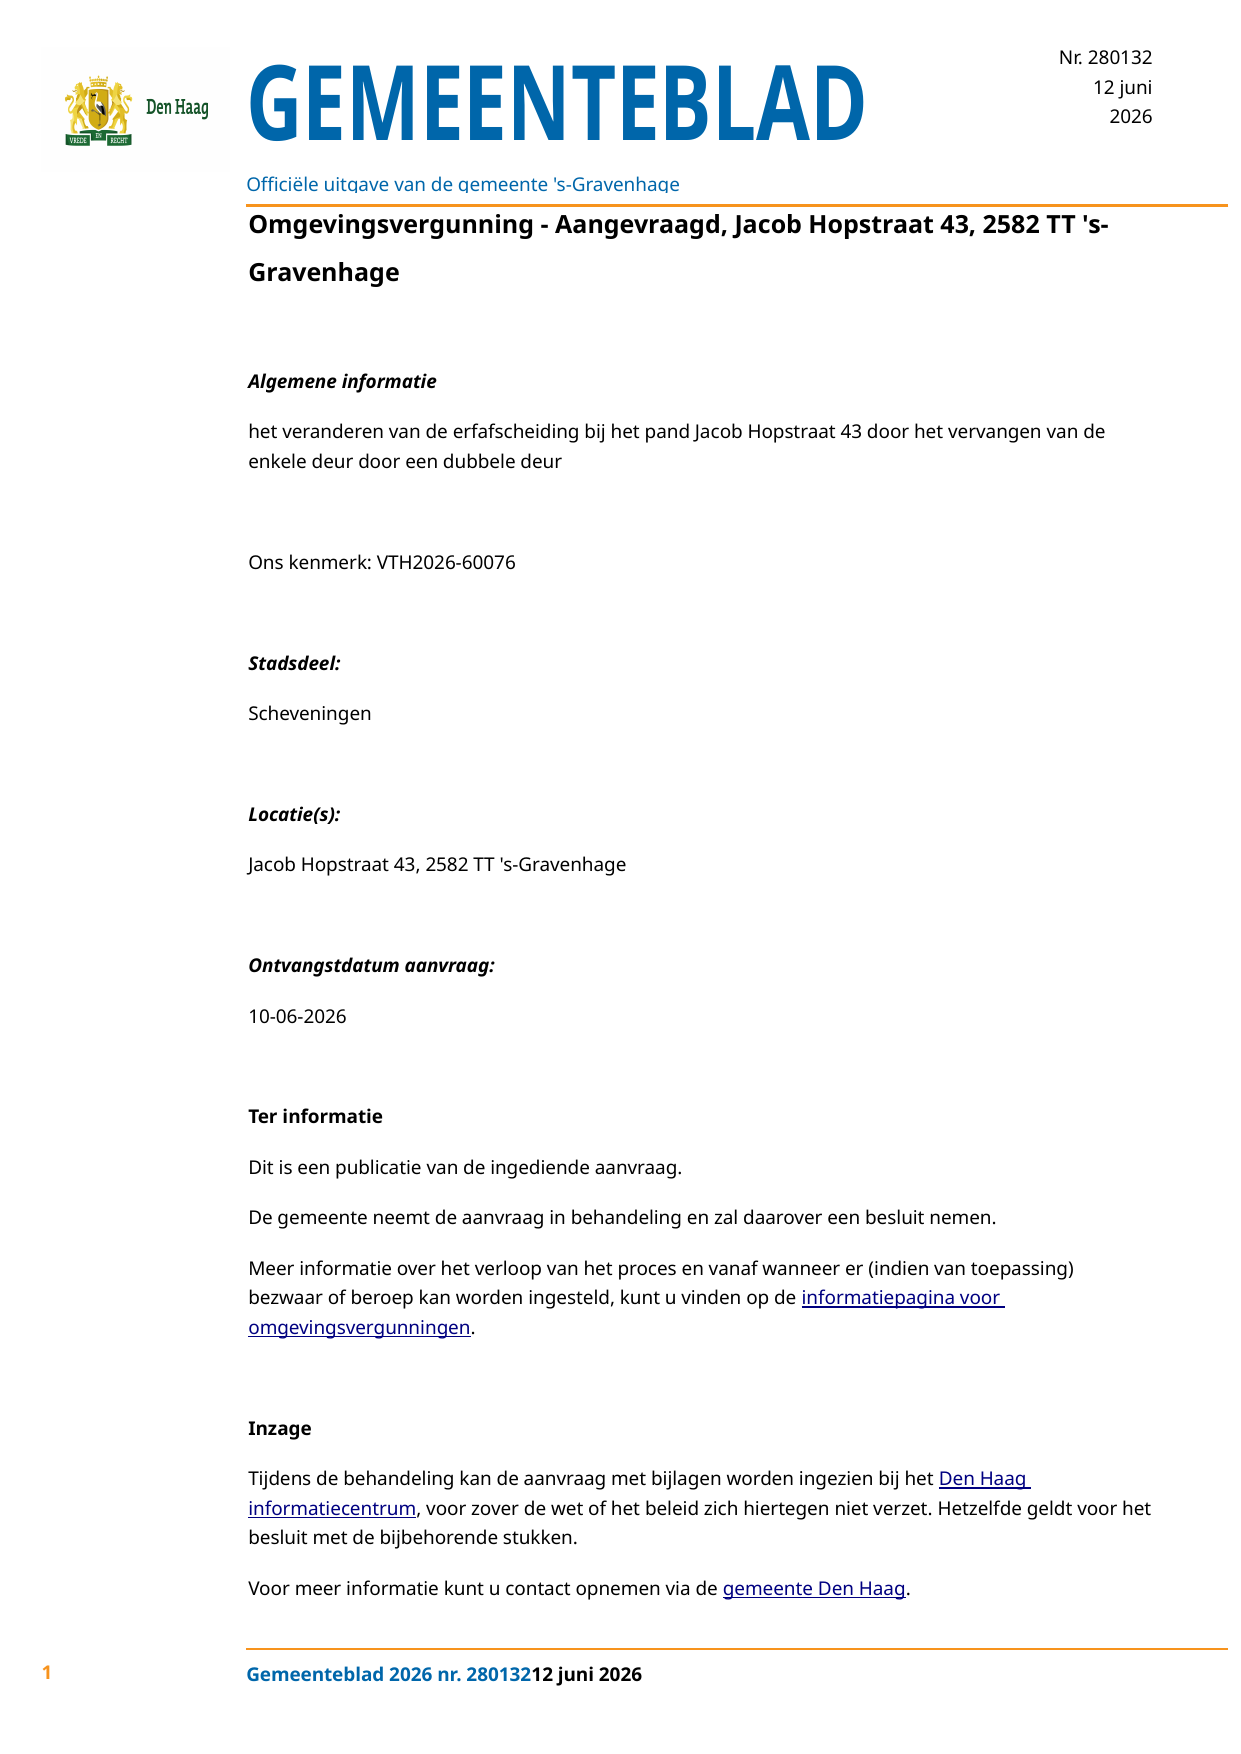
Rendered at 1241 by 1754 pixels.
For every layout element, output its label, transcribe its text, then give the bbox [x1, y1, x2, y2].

text Ter informatie [248, 1104, 1152, 1129]
text 10-06-2026 [248, 1003, 1152, 1029]
text Meer informatie over het verloop van het proces en vanaf wanneer er (indien van toepassing) bezwaar of beroep kan worden ingesteld, kunt u vinden op de informatiepagina voor omgevingsvergunningen. [248, 1255, 1152, 1340]
text De gemeente neemt de aanvraag in behandeling en zal daarover een besluit nemen. [248, 1204, 1152, 1230]
picture [41, 47, 231, 172]
text Voor meer informatie kunt u contact opnemen via de gemeente Den Haag. [248, 1575, 1152, 1601]
text Ontvangstdatum aanvraag: [248, 952, 1152, 978]
text Inzage [248, 1415, 1152, 1441]
text Jacob Hopstraat 43, 2582 TT 's-Gravenhage [248, 852, 1152, 877]
text Locatie(s): [248, 801, 1152, 827]
text Dit is een publicatie van de ingediende aanvraag. [248, 1154, 1152, 1180]
text Tijdens de behandeling kan de aanvraag met bijlagen worden ingezien bij het Den Haag informatiecentrum, voor zover de wet of het beleid zich hiertegen niet verzet. Hetzelfde geldt voor het besluit met de bijbehorende stukken. [248, 1465, 1152, 1550]
text Algemene informatie [248, 368, 1152, 394]
text Ons kenmerk: VTH2026-60076 [248, 549, 1152, 575]
text Omgevingsvergunning - Aangevraagd, Jacob Hopstraat 43, 2582 TT 's-Gravenhage [248, 207, 1152, 288]
text Stadsdeel: [248, 650, 1152, 676]
text het veranderen van de erfafscheiding bij het pand Jacob Hopstraat 43 door het vervangen van de enkele deur door een dubbele deur [248, 419, 1152, 474]
text Scheveningen [248, 700, 1152, 726]
